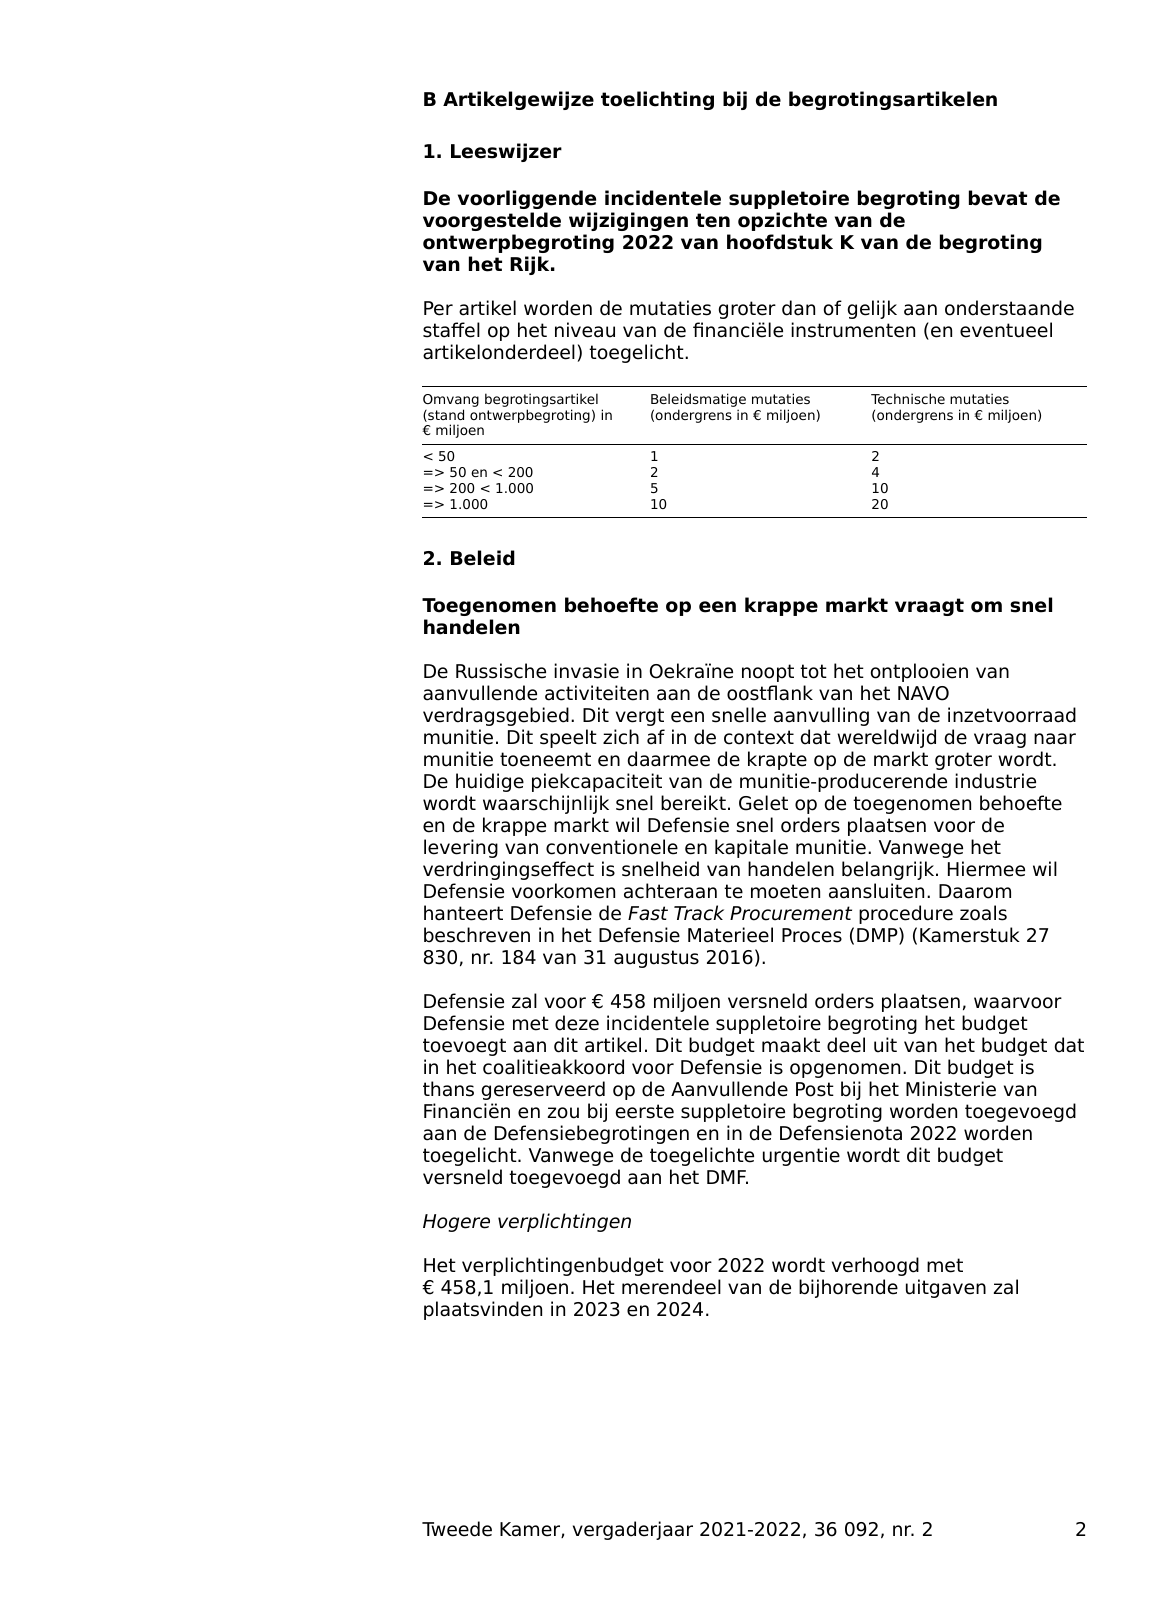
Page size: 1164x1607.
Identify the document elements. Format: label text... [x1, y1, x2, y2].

table_cell => 200 < 1.000 [422, 481, 644, 496]
table_header Technische mutaties (ondergrens in € miljoen) [865, 387, 1087, 443]
table_cell 2 [644, 465, 865, 481]
text Het verplichtingenbudget voor 2022 wordt verhoogd met € 458,1 miljoen. Het merendeel van de bijhorende uitgaven zal plaatsvinden in 2023 en 2024. [422, 1255, 1087, 1321]
table_header Beleidsmatige mutaties (ondergrens in € miljoen) [644, 387, 865, 443]
text De voorliggende incidentele suppletoire begroting bevat de voorgestelde wijzigingen ten opzichte van de ontwerpbegroting 2022 van hoofdstuk K van de begroting van het Rijk. [422, 188, 1087, 276]
text Defensie zal voor € 458 miljoen versneld orders plaatsen, waarvoor Defensie met deze incidentele suppletoire begroting het budget toevoegt aan dit artikel. Dit budget maakt deel uit van het budget dat in het coalitieakkoord voor Defensie is opgenomen. Dit budget is thans gereserveerd op de Aanvullende Post bij het Ministerie van Financiën en zou bij eerste suppletoire begroting worden toegevoegd aan de Defensiebegrotingen en in de Defensienota 2022 worden toegelicht. Vanwege de toegelichte urgentie wordt dit budget versneld toegevoegd aan het DMF. [422, 991, 1087, 1189]
subtitle Toegenomen behoefte op een krappe markt vraagt om snel handelen [422, 595, 1087, 639]
subtitle 2. Beleid [422, 548, 1087, 570]
table_cell 10 [644, 496, 865, 517]
table_cell 20 [865, 496, 1087, 517]
table_cell => 1.000 [422, 496, 644, 517]
table_cell 2 [865, 445, 1087, 465]
table_cell 10 [865, 481, 1087, 496]
table_cell 4 [865, 465, 1087, 481]
table_cell => 50 en < 200 [422, 465, 644, 481]
text De Russische invasie in Oekraïne noopt tot het ontplooien van aanvullende activiteiten aan de oostflank van het NAVO verdragsgebied. Dit vergt een snelle aanvulling van de inzetvoorraad munitie. Dit speelt zich af in de context dat wereldwijd de vraag naar munitie toeneemt en daarmee de krapte op de markt groter wordt. De huidige piekcapaciteit van de munitie-producerende industrie wordt waarschijnlijk snel bereikt. Gelet op de toegenomen behoefte en de krappe markt wil Defensie snel orders plaatsen voor de levering van conventionele en kapitale munitie. Vanwege het verdringingseffect is snelheid van handelen belangrijk. Hiermee wil Defensie voorkomen achteraan te moeten aansluiten. Daarom hanteert Defensie de Fast Track Procurement procedure zoals beschreven in het Defensie Materieel Proces (DMP) (Kamerstuk 27 830, nr. 184 van 31 augustus 2016). [422, 661, 1087, 969]
table_cell 5 [644, 481, 865, 496]
text Per artikel worden de mutaties groter dan of gelijk aan onderstaande staffel op het niveau van de financiële instrumenten (en eventueel artikelonderdeel) toegelicht. [422, 298, 1087, 364]
subtitle 1. Leeswijzer [422, 141, 1087, 163]
subtitle Hogere verplichtingen [422, 1211, 1087, 1233]
table_header Omvang begrotingsartikel (stand ontwerpbegroting) in € miljoen [422, 387, 644, 443]
subtitle B Artikelgewijze toelichting bij de begrotingsartikelen [422, 89, 1087, 111]
table_cell < 50 [422, 445, 644, 465]
table_cell 1 [644, 445, 865, 465]
